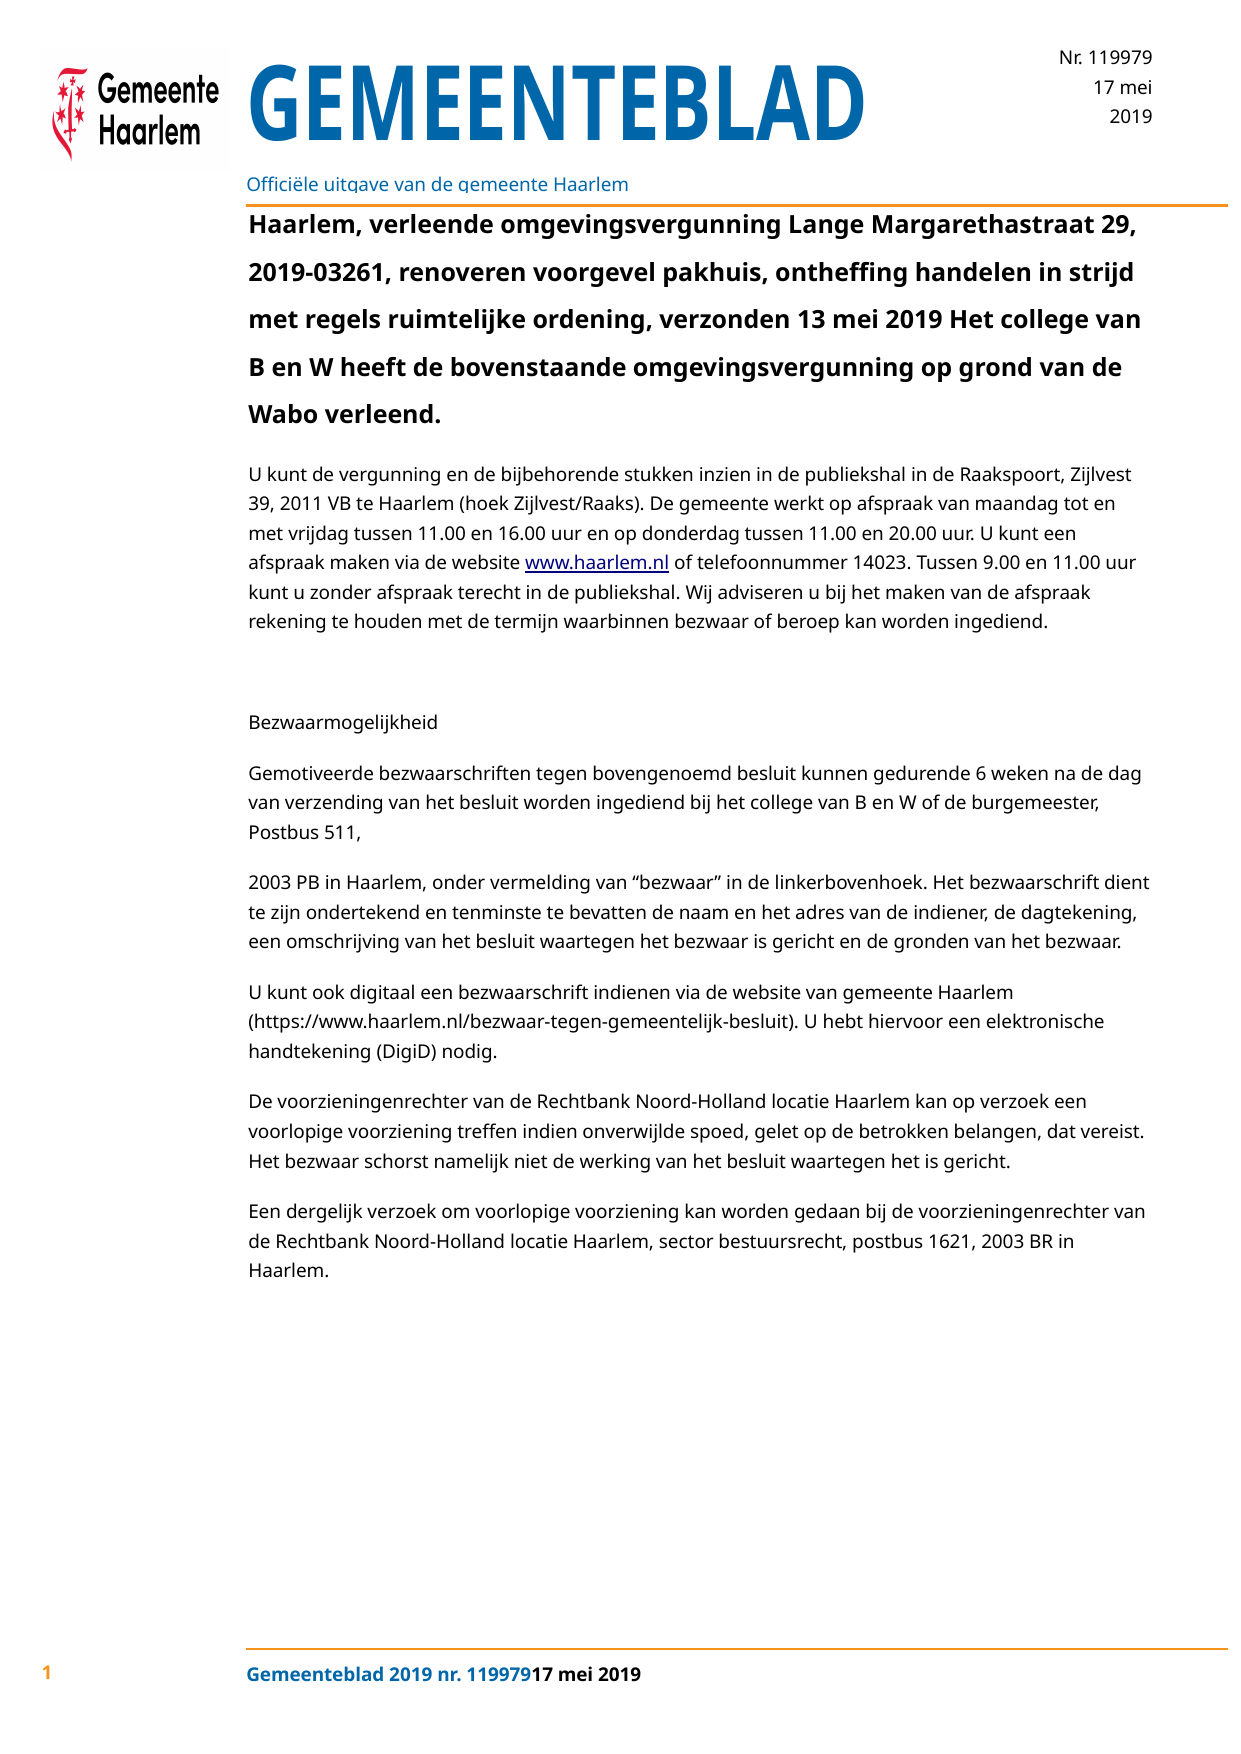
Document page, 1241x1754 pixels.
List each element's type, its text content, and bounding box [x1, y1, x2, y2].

text Haarlem, verleende omgevingsvergunning Lange Margarethastraat 29, 2019-03261, renoveren voorgevel pakhuis, ontheffing handelen in strijd met regels ruimtelijke ordening, verzonden 13 mei 2019 Het college van B en W heeft de bovenstaande omgevingsvergunning op grond van de Wabo verleend. [248, 207, 1152, 431]
text 2003 PB in Haarlem, onder vermelding van “bezwaar” in de linkerbovenhoek. Het bezwaarschrift dient te zijn ondertekend en tenminste te bevatten de naam en het adres van de indiener, de dagtekening, een omschrijving van het besluit waartegen het bezwaar is gericht en de gronden van het bezwaar. [248, 869, 1152, 954]
text De voorzieningenrechter van de Rechtbank Noord-Holland locatie Haarlem kan op verzoek een voorlopige voorziening treffen indien onverwijlde spoed, gelet op de betrokken belangen, dat vereist. Het bezwaar schorst namelijk niet de werking van het besluit waartegen het is gericht. [248, 1089, 1152, 1173]
text Een dergelijk verzoek om voorlopige voorziening kan worden gedaan bij de voorzieningenrechter van de Rechtbank Noord-Holland locatie Haarlem, sector bestuursrecht, postbus 1621, 2003 BR in Haarlem. [248, 1198, 1152, 1283]
text Gemotiveerde bezwaarschriften tegen bovengenoemd besluit kunnen gedurende 6 weken na de dag van verzending van het besluit worden ingediend bij het college van B en W of de burgemeester, Postbus 511, [248, 760, 1152, 845]
text U kunt ook digitaal een bezwaarschrift indienen via de website van gemeente Haarlem (https://www.haarlem.nl/bezwaar-tegen-gemeentelijk-besluit). U hebt hiervoor een elektronische handtekening (DigiD) nodig. [248, 979, 1152, 1064]
picture [41, 47, 231, 172]
text U kunt de vergunning en de bijbehorende stukken inzien in de publiekshal in de Raakspoort, Zijlvest 39, 2011 VB te Haarlem (hoek Zijlvest/Raaks). De gemeente werkt op afspraak van maandag tot en met vrijdag tussen 11.00 en 16.00 uur en op donderdag tussen 11.00 en 20.00 uur. U kunt een afspraak maken via de website www.haarlem.nl of telefoonnummer 14023. Tussen 9.00 en 11.00 uur kunt u zonder afspraak terecht in de publiekshal. Wij adviseren u bij het maken van de afspraak rekening te houden met de termijn waarbinnen bezwaar of beroep kan worden ingediend. [248, 461, 1152, 634]
text Bezwaarmogelijkheid [248, 709, 1152, 735]
